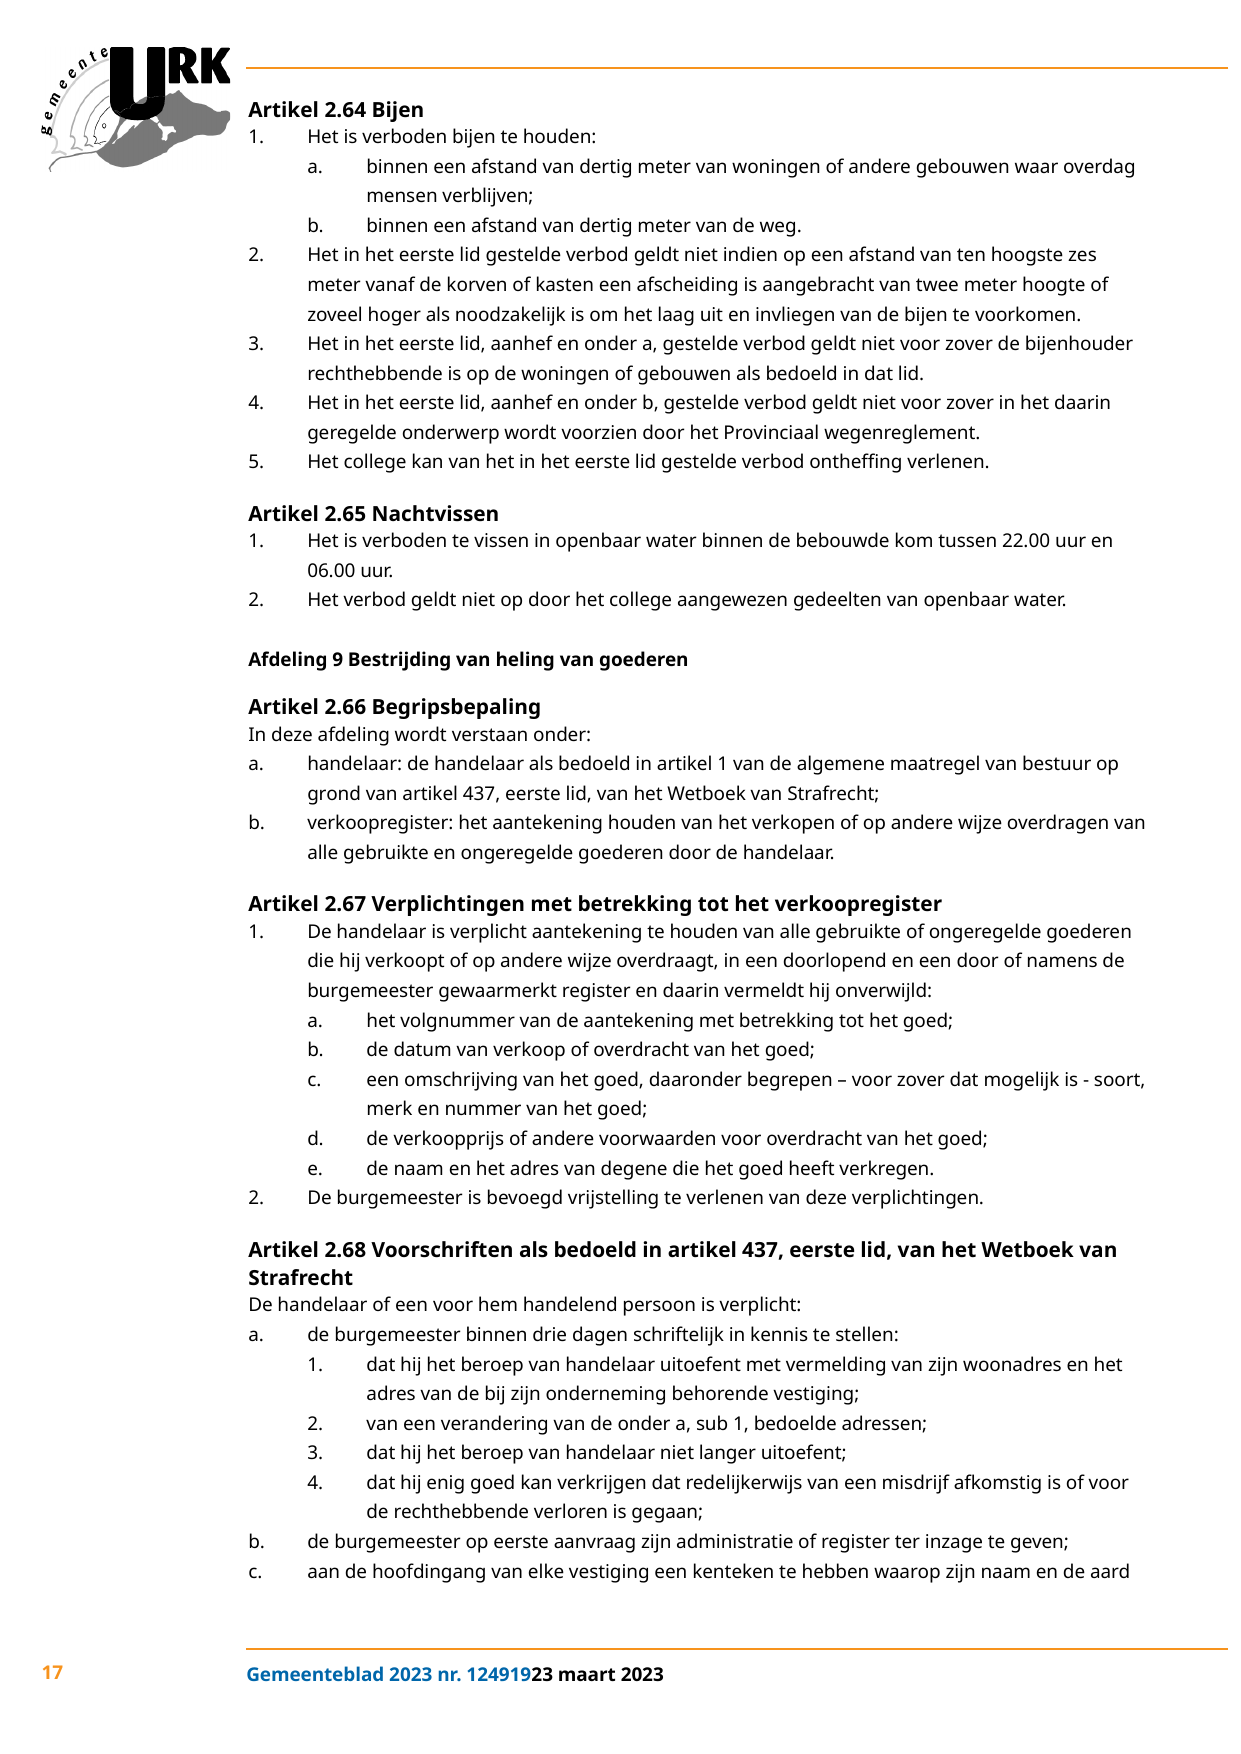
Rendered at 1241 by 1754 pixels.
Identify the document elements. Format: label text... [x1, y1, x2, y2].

list de verkoopprijs of andere voorwaarden voor overdracht van het goed; [307, 1125, 1152, 1151]
list het volgnummer van de aantekening met betrekking tot het goed; [307, 1007, 1152, 1032]
list van een verandering van de onder a, sub 1, bedoelde adressen; [307, 1410, 1152, 1436]
list handelaar: de handelaar als bedoeld in artikel 1 van de algemene maatregel van bestuur op grond van artikel 437, eerste lid, van het Wetboek van Strafrecht; [248, 750, 1152, 806]
list de burgemeester op eerste aanvraag zijn administratie of register ter inzage te geven; [248, 1528, 1152, 1554]
text Artikel 2.64 Bijen [248, 95, 1152, 123]
list aan de hoofdingang van elke vestiging een kenteken te hebben waarop zijn naam en de aard [248, 1558, 1152, 1583]
list een omschrijving van het goed, daaronder begrepen – voor zover dat mogelijk is - soort, merk en nummer van het goed; [307, 1066, 1152, 1121]
list Het in het eerste lid, aanhef en onder b, gestelde verbod geldt niet voor zover in het daarin geregelde onderwerp wordt voorzien door het Provinciaal wegenreglement. [248, 389, 1152, 445]
list Het is verboden te vissen in openbaar water binnen de bebouwde kom tussen 22.00 uur en 06.00 uur. [248, 527, 1152, 583]
list binnen een afstand van dertig meter van de weg. [307, 212, 1152, 238]
list dat hij het beroep van handelaar uitoefent met vermelding van zijn woonadres en het adres van de bij zijn onderneming behorende vestiging; [307, 1351, 1152, 1406]
list De burgemeester is bevoegd vrijstelling te verlenen van deze verplichtingen. [248, 1184, 1152, 1210]
text In deze afdeling wordt verstaan onder: [248, 721, 1152, 747]
text Artikel 2.68 Voorschriften als bedoeld in artikel 437, eerste lid, van het Wetboek van Strafrecht [248, 1235, 1152, 1292]
list dat hij enig goed kan verkrijgen dat redelijkerwijs van een misdrijf afkomstig is of voor de rechthebbende verloren is gegaan; [307, 1469, 1152, 1524]
list Het in het eerste lid, aanhef en onder a, gestelde verbod geldt niet voor zover de bijenhouder rechthebbende is op de woningen of gebouwen als bedoeld in dat lid. [248, 330, 1152, 386]
list Het verbod geldt niet op door het college aangewezen gedeelten van openbaar water. [248, 587, 1152, 612]
list Het is verboden bijen te houden: [248, 123, 1152, 149]
list binnen een afstand van dertig meter van woningen of andere gebouwen waar overdag mensen verblijven; [307, 153, 1152, 208]
list Het in het eerste lid gestelde verbod geldt niet indien op een afstand van ten hoogste zes meter vanaf de korven of kasten een afscheiding is aangebracht van twee meter hoogte of zoveel hoger als noodzakelijk is om het laag uit en invliegen van de bijen te voorkomen. [248, 242, 1152, 326]
list Het college kan van het in het eerste lid gestelde verbod ontheffing verlenen. [248, 449, 1152, 474]
list de naam en het adres van degene die het goed heeft verkregen. [307, 1155, 1152, 1180]
list de datum van verkoop of overdracht van het goed; [307, 1036, 1152, 1062]
text Artikel 2.65 Nachtvissen [248, 499, 1152, 527]
text Artikel 2.66 Begripsbepaling [248, 692, 1152, 721]
list de burgemeester binnen drie dagen schriftelijk in kennis te stellen: [248, 1321, 1152, 1347]
picture [41, 47, 231, 172]
list verkoopregister: het aantekening houden van het verkopen of op andere wijze overdragen van alle gebruikte en ongeregelde goederen door de handelaar. [248, 809, 1152, 865]
text Artikel 2.67 Verplichtingen met betrekking tot het verkoopregister [248, 889, 1152, 918]
list De handelaar is verplicht aantekening te houden van alle gebruikte of ongeregelde goederen die hij verkoopt of op andere wijze overdraagt, in een doorlopend en een door of namens de burgemeester gewaarmerkt register en daarin vermeldt hij onverwijld: [248, 918, 1152, 1003]
text Afdeling 9 Bestrijding van heling van goederen [248, 646, 1152, 672]
text De handelaar of een voor hem handelend persoon is verplicht: [248, 1292, 1152, 1317]
list dat hij het beroep van handelaar niet langer uitoefent; [307, 1439, 1152, 1465]
